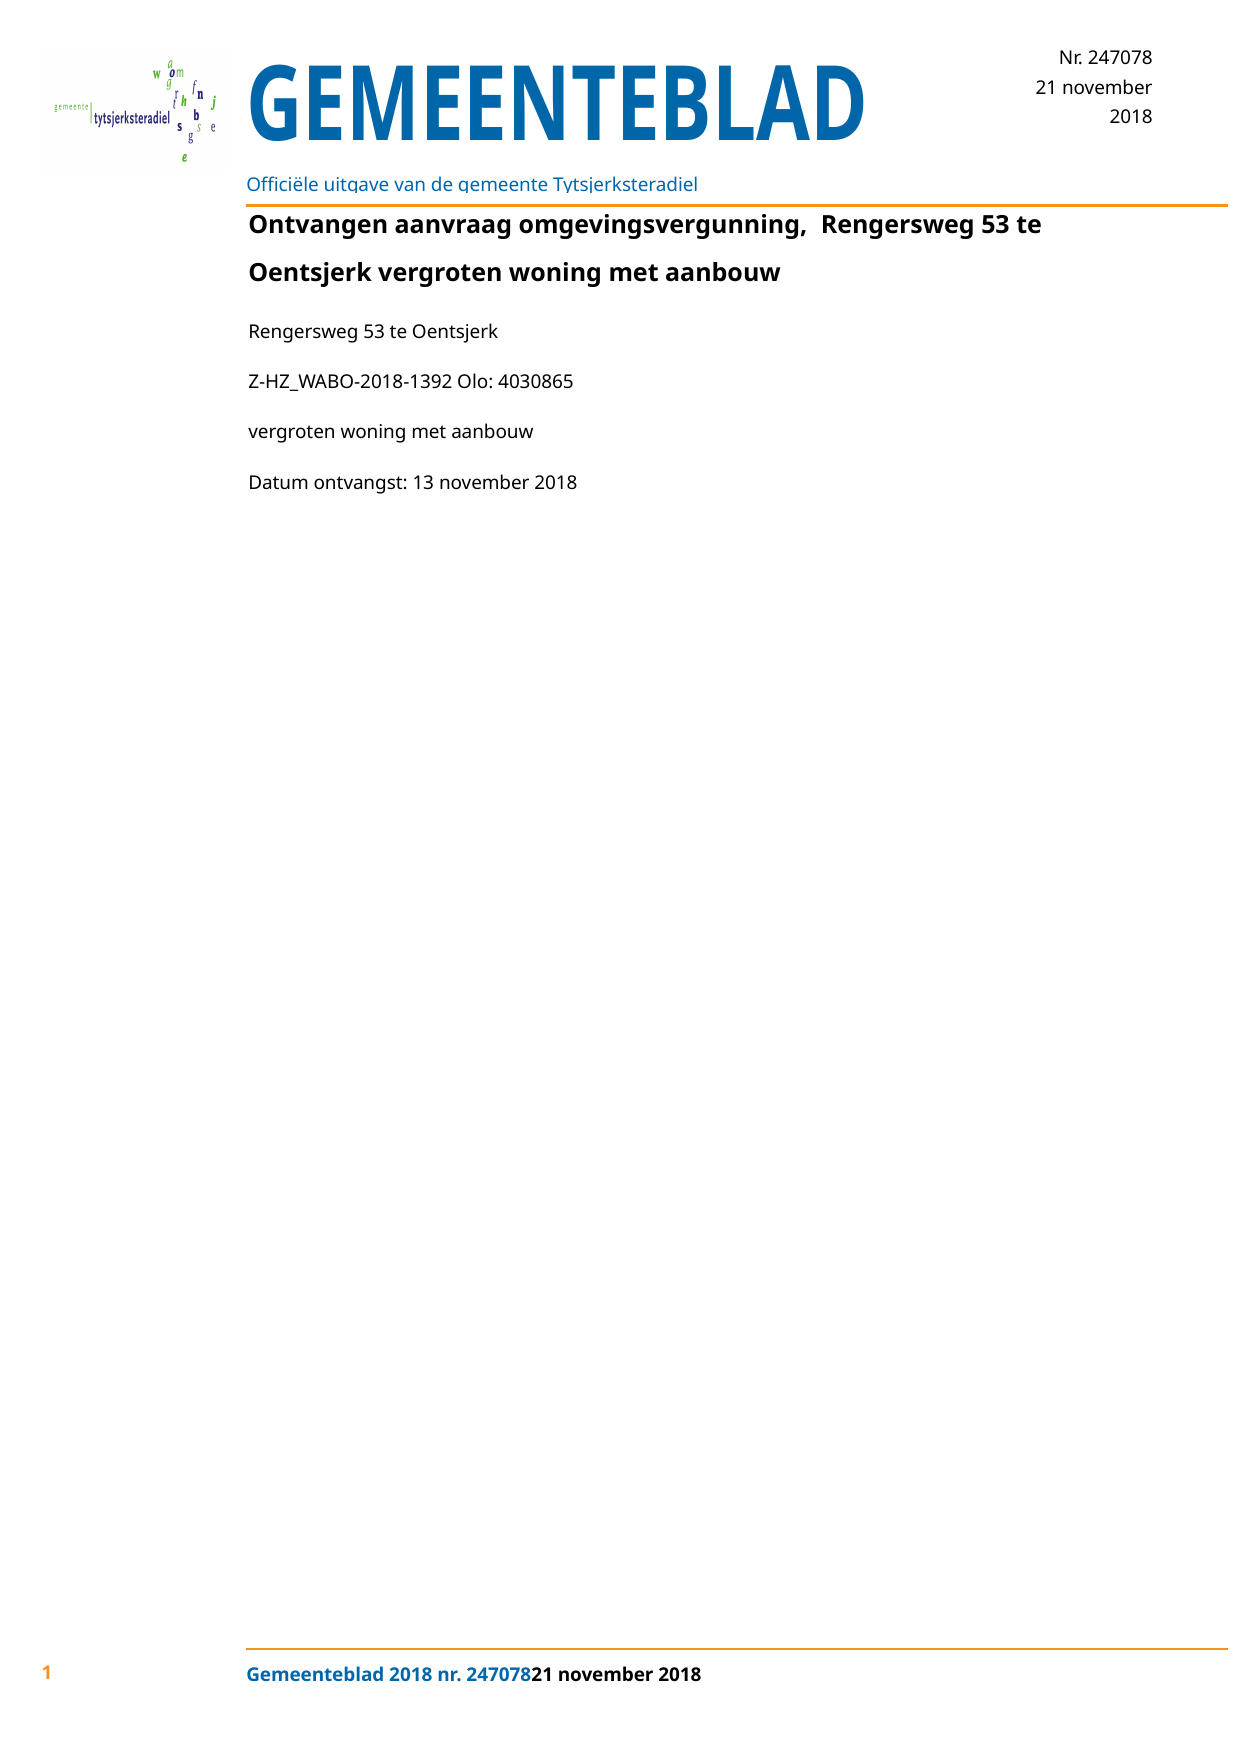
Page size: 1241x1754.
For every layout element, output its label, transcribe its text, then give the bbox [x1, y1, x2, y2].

text Rengersweg 53 te Oentsjerk [248, 318, 1152, 344]
picture [41, 47, 231, 172]
text Ontvangen aanvraag omgevingsvergunning, Rengersweg 53 te Oentsjerk vergroten woning met aanbouw [248, 207, 1152, 288]
text vergroten woning met aanbouw [248, 419, 1152, 444]
text Z-HZ_WABO-2018-1392 Olo: 4030865 [248, 368, 1152, 394]
text Datum ontvangst: 13 november 2018 [248, 469, 1152, 495]
